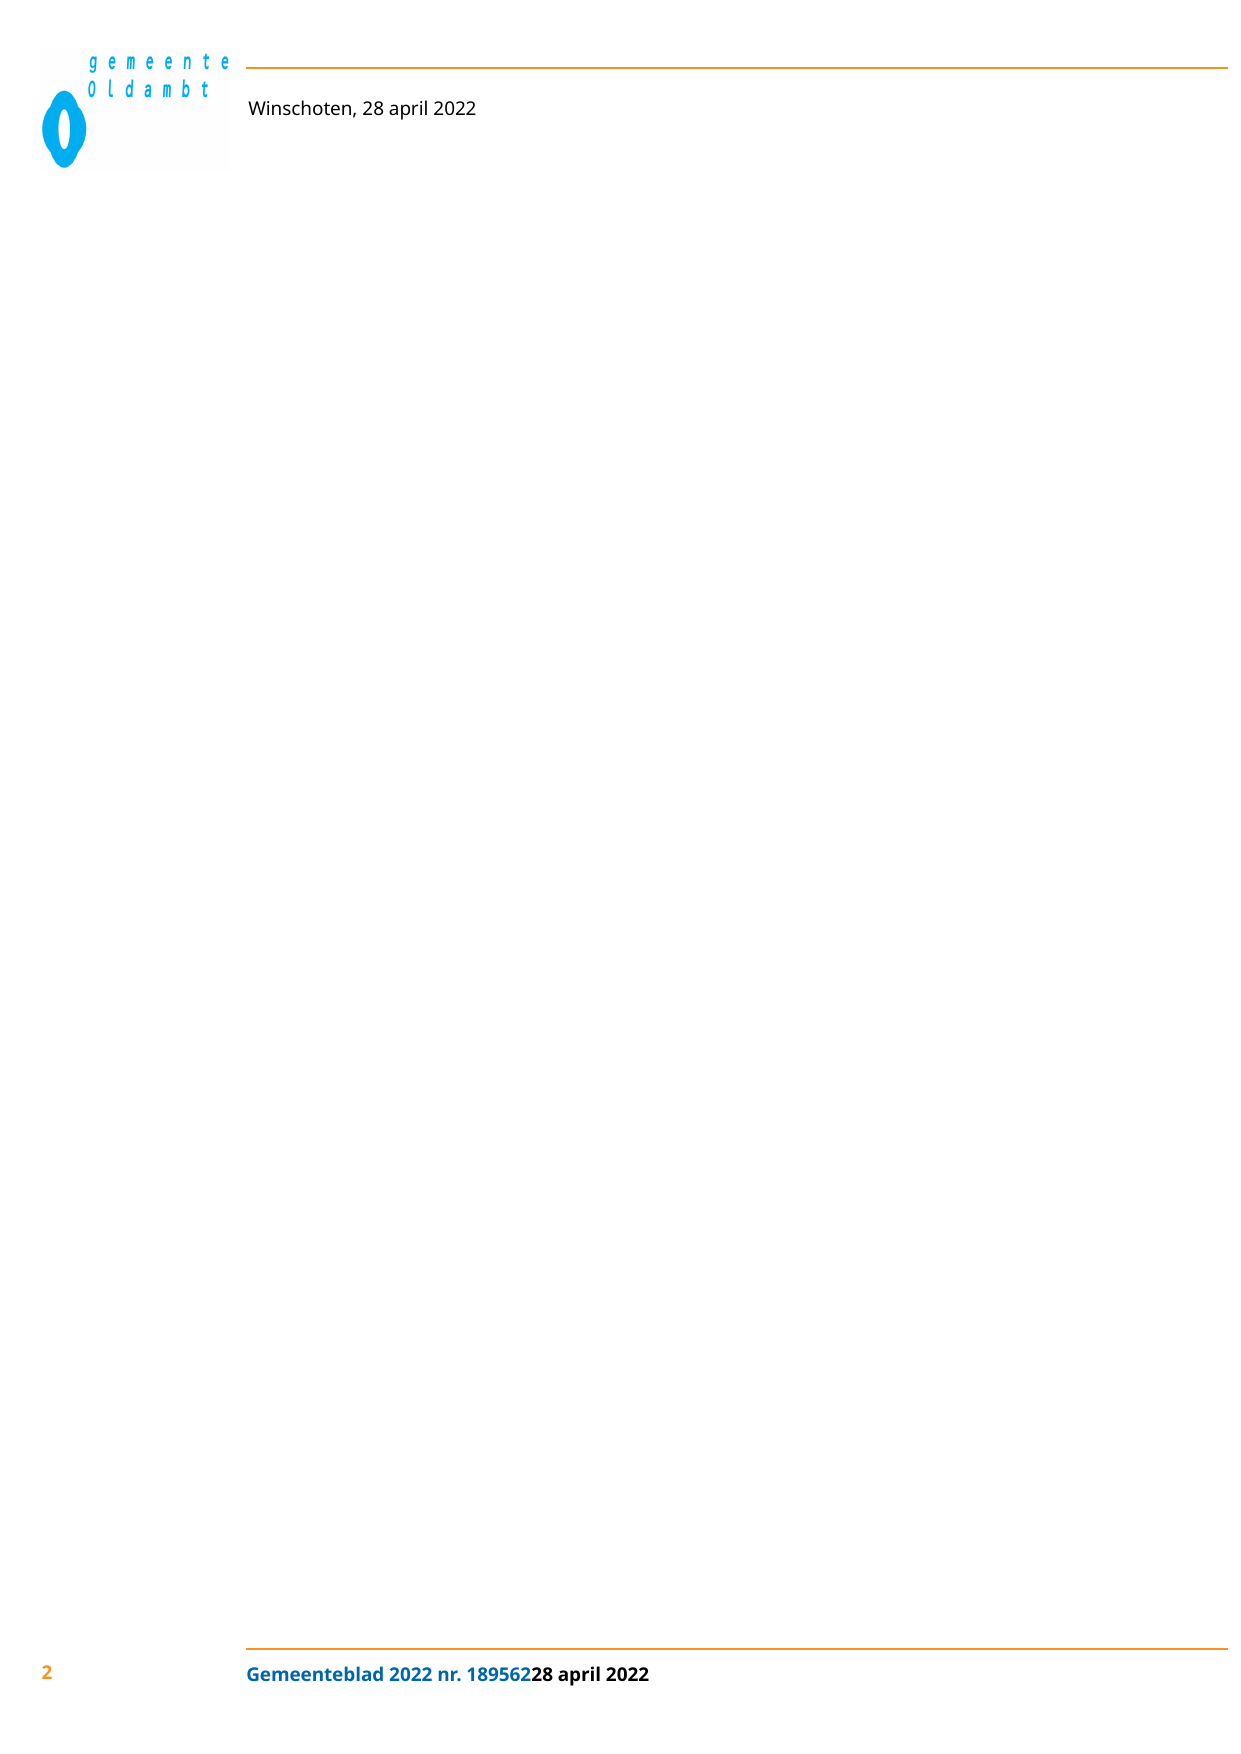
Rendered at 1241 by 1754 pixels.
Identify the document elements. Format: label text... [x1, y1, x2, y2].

text Winschoten, 28 april 2022 [248, 95, 1152, 121]
picture [41, 47, 231, 172]
